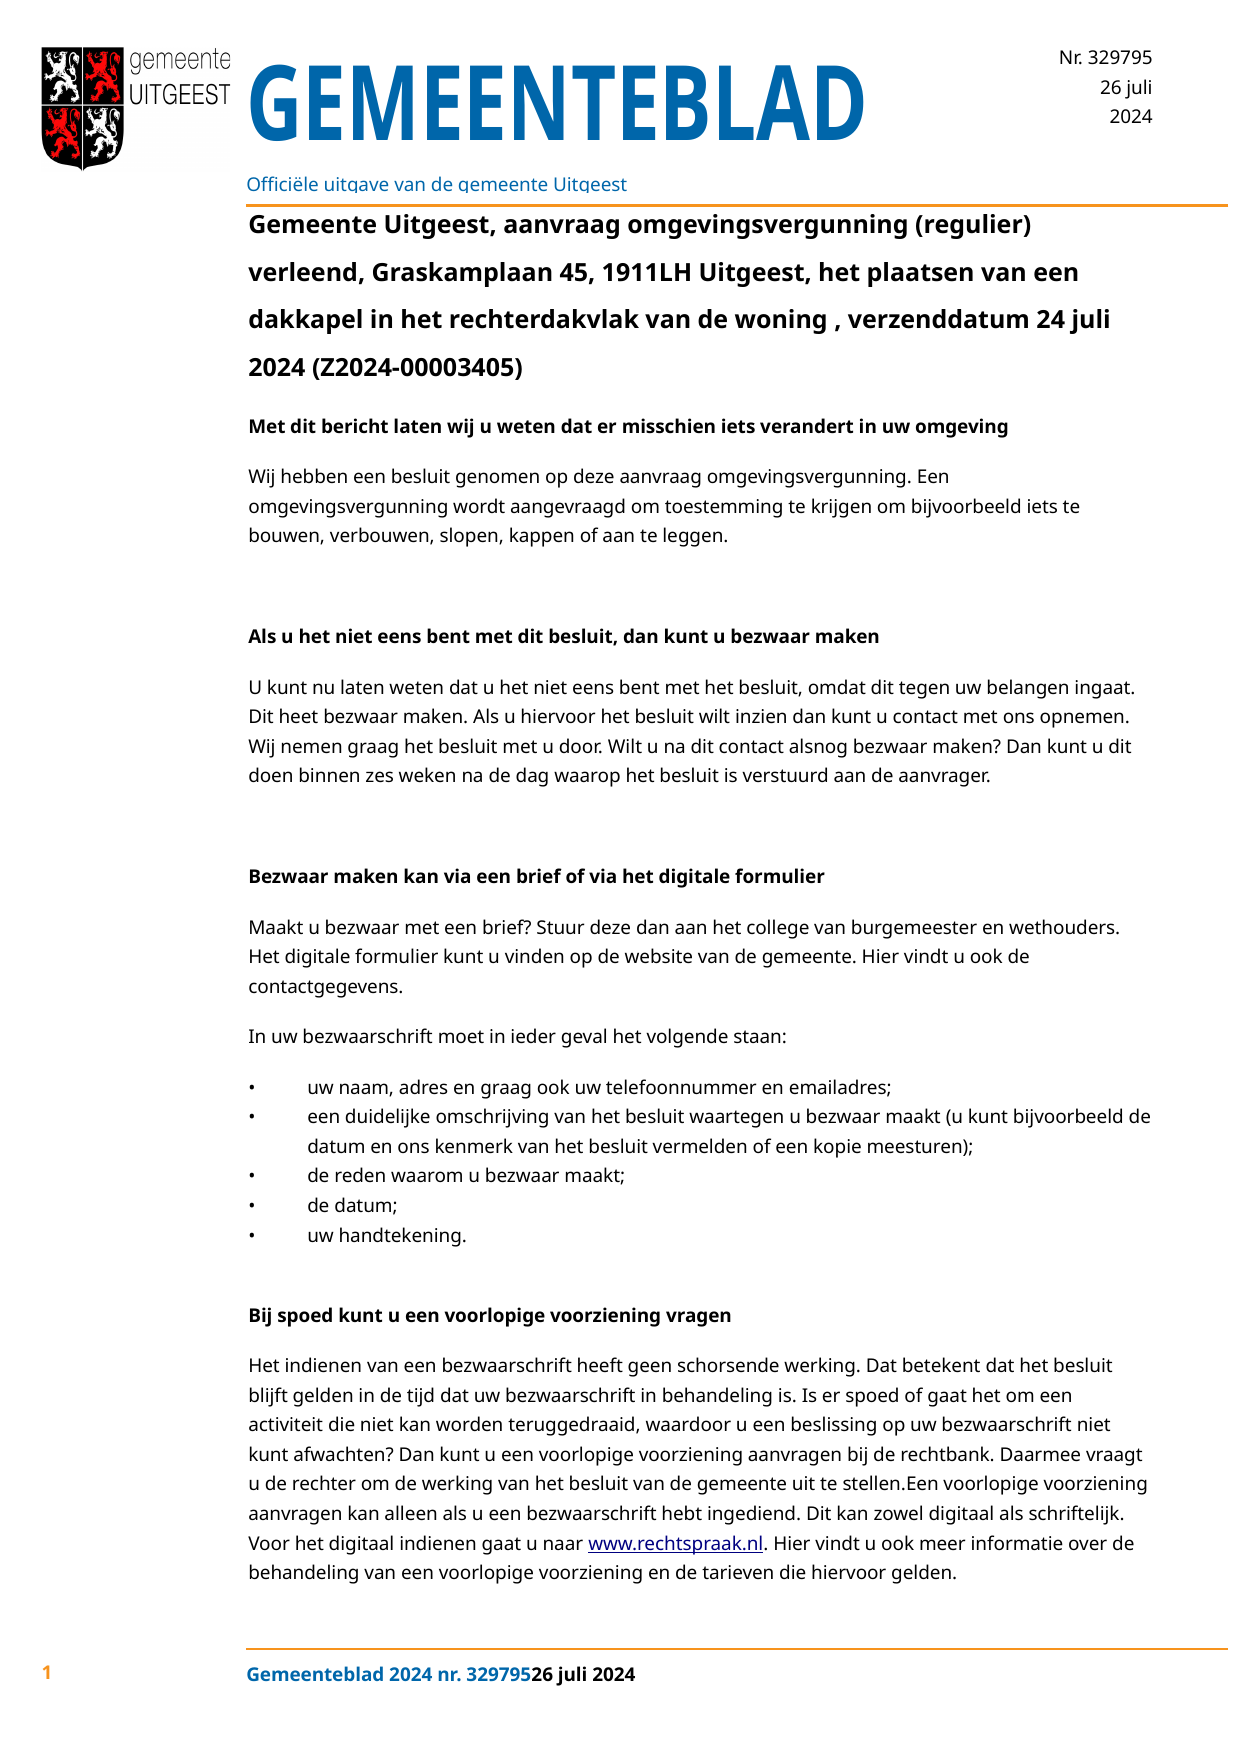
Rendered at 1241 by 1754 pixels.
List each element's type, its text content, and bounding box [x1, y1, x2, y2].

text In uw bezwaarschrift moet in ieder geval het volgende staan: [248, 1023, 1152, 1049]
text Als u het niet eens bent met dit besluit, dan kunt u bezwaar maken [248, 623, 1152, 649]
text Met dit bericht laten wij u weten dat er misschien iets verandert in uw omgeving [248, 413, 1152, 439]
list uw naam, adres en graag ook uw telefoonnummer en emailadres; [248, 1074, 1152, 1100]
text Het indienen van een bezwaarschrift heeft geen schorsende werking. Dat betekent dat het besluit blijft gelden in de tijd dat uw bezwaarschrift in behandeling is. Is er spoed of gaat het om een activiteit die niet kan worden teruggedraaid, waardoor u een beslissing op uw bezwaarschrift niet kunt afwachten? Dan kunt u een voorlopige voorziening aanvragen bij de rechtbank. Daarmee vraagt u de rechter om de werking van het besluit van de gemeente uit te stellen.Een voorlopige voorziening aanvragen kan alleen als u een bezwaarschrift hebt ingediend. Dit kan zowel digitaal als schriftelijk. Voor het digitaal indienen gaat u naar www.rechtspraak.nl. Hier vindt u ook meer informatie over de behandeling van een voorlopige voorziening en de tarieven die hiervoor gelden. [248, 1352, 1152, 1585]
text Wij hebben een besluit genomen op deze aanvraag omgevingsvergunning. Een omgevingsvergunning wordt aangevraagd om toestemming te krijgen om bijvoorbeeld iets te bouwen, verbouwen, slopen, kappen of aan te leggen. [248, 463, 1152, 548]
text Gemeente Uitgeest, aanvraag omgevingsvergunning (regulier) verleend, Graskamplaan 45, 1911LH Uitgeest, het plaatsen van een dakkapel in het rechterdakvlak van de woning , verzenddatum 24 juli 2024 (Z2024-00003405) [248, 207, 1152, 384]
list de reden waarom u bezwaar maakt; [248, 1163, 1152, 1188]
text Maakt u bezwaar met een brief? Stuur deze dan aan het college van burgemeester en wethouders. Het digitale formulier kunt u vinden op de website van de gemeente. Hier vindt u ook de contactgegevens. [248, 914, 1152, 999]
text U kunt nu laten weten dat u het niet eens bent met het besluit, omdat dit tegen uw belangen ingaat. Dit heet bezwaar maken. Als u hiervoor het besluit wilt inzien dan kunt u contact met ons opnemen. Wij nemen graag het besluit met u door. Wilt u na dit contact alsnog bezwaar maken? Dan kunt u dit doen binnen zes weken na de dag waarop het besluit is verstuurd aan de aanvrager. [248, 674, 1152, 788]
picture [41, 47, 231, 172]
list de datum; [248, 1192, 1152, 1218]
list een duidelijke omschrijving van het besluit waartegen u bezwaar maakt (u kunt bijvoorbeeld de datum en ons kenmerk van het besluit vermelden of een kopie meesturen); [248, 1103, 1152, 1159]
list uw handtekening. [248, 1222, 1152, 1248]
text Bij spoed kunt u een voorlopige voorziening vragen [248, 1302, 1152, 1328]
text Bezwaar maken kan via een brief of via het digitale formulier [248, 863, 1152, 889]
